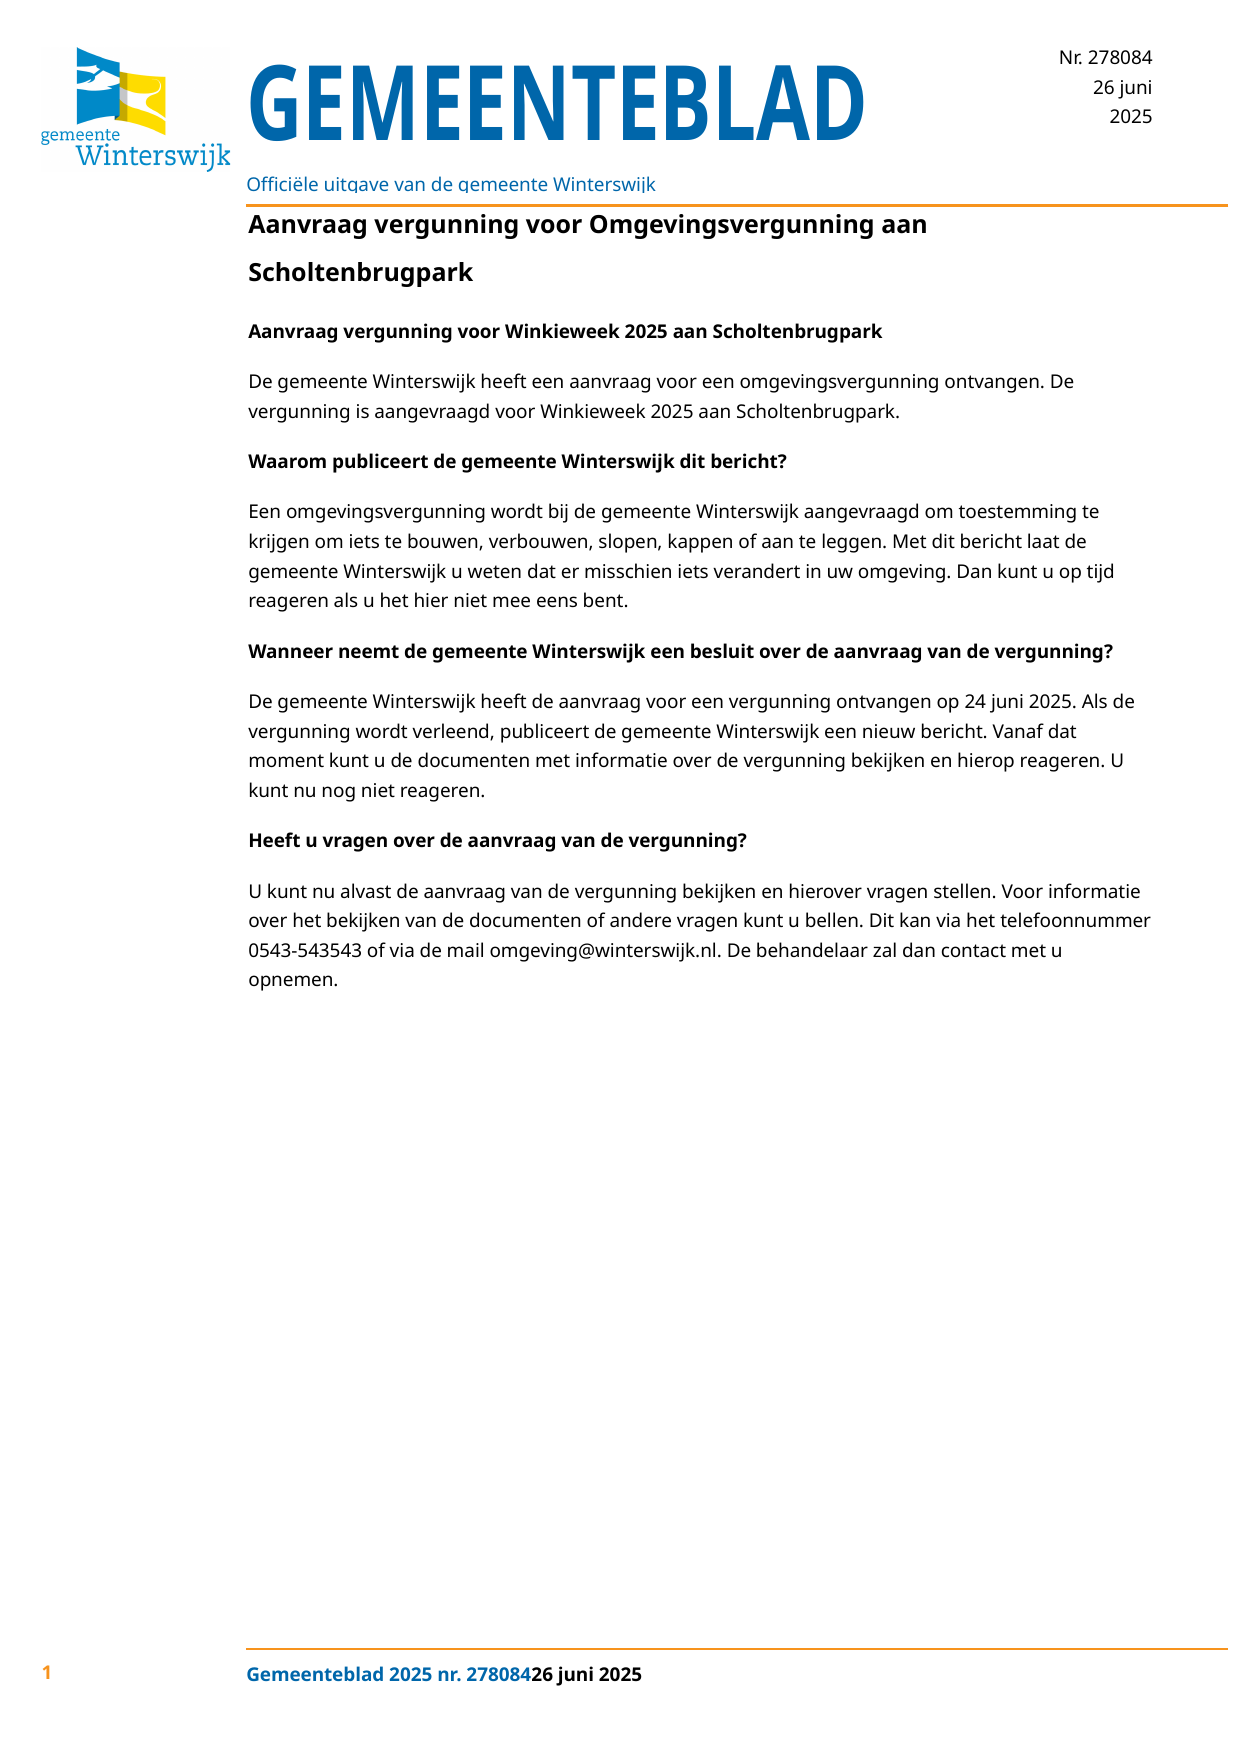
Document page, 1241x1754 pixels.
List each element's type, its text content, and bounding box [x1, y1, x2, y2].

text De gemeente Winterswijk heeft de aanvraag voor een vergunning ontvangen op 24 juni 2025. Als de vergunning wordt verleend, publiceert de gemeente Winterswijk een nieuw bericht. Vanaf dat moment kunt u de documenten met informatie over de vergunning bekijken en hierop reageren. U kunt nu nog niet reageren. [248, 688, 1152, 803]
text U kunt nu alvast de aanvraag van de vergunning bekijken en hierover vragen stellen. Voor informatie over het bekijken van de documenten of andere vragen kunt u bellen. Dit kan via het telefoonnummer 0543-543543 of via de mail omgeving@winterswijk.nl. De behandelaar zal dan contact met u opnemen. [248, 878, 1152, 992]
picture [225, 153, 231, 162]
text Wanneer neemt de gemeente Winterswijk een besluit over de aanvraag van de vergunning? [248, 638, 1152, 664]
text Heeft u vragen over de aanvraag van de vergunning? [248, 827, 1152, 853]
text Een omgevingsvergunning wordt bij de gemeente Winterswijk aangevraagd om toestemming te krijgen om iets te bouwen, verbouwen, slopen, kappen of aan te leggen. Met dit bericht laat de gemeente Winterswijk u weten dat er misschien iets verandert in uw omgeving. Dan kunt u op tijd reageren als u het hier niet mee eens bent. [248, 499, 1152, 613]
text Aanvraag vergunning voor Winkieweek 2025 aan Scholtenbrugpark [248, 318, 1152, 344]
text De gemeente Winterswijk heeft een aanvraag voor een omgevingsvergunning ontvangen. De vergunning is aangevraagd voor Winkieweek 2025 aan Scholtenbrugpark. [248, 368, 1152, 424]
picture [41, 47, 231, 172]
text Aanvraag vergunning voor Omgevingsvergunning aan Scholtenbrugpark [248, 207, 1152, 288]
text Waarom publiceert de gemeente Winterswijk dit bericht? [248, 448, 1152, 474]
